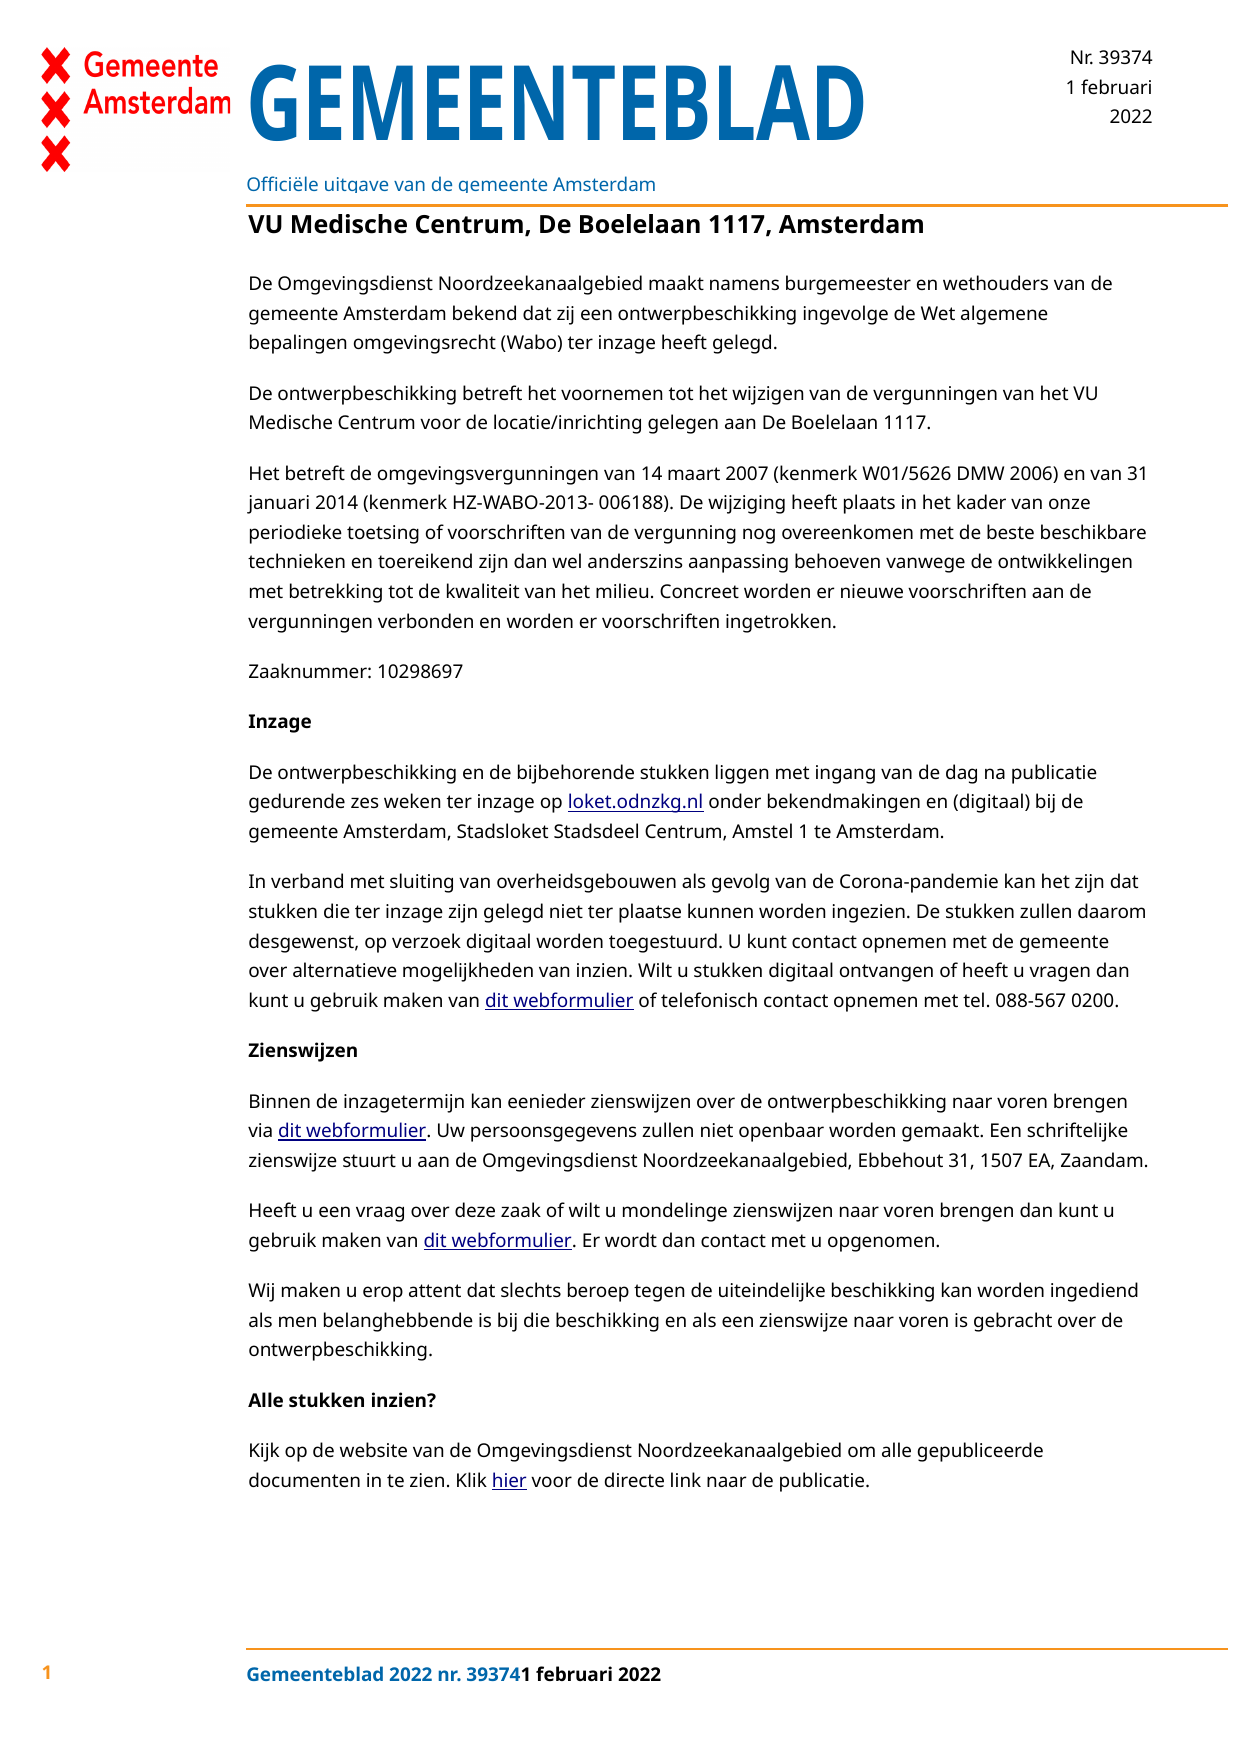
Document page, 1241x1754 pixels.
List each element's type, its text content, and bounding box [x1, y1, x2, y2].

text De ontwerpbeschikking betreft het voornemen tot het wijzigen van de vergunningen van het VU Medische Centrum voor de locatie/inrichting gelegen aan De Boelelaan 1117. [248, 380, 1152, 435]
text Zienswijzen [248, 1037, 1152, 1063]
text Binnen de inzagetermijn kan eenieder zienswijzen over de ontwerpbeschikking naar voren brengen via dit webformulier. Uw persoonsgegevens zullen niet openbaar worden gemaakt. Een schriftelijke zienswijze stuurt u aan de Omgevingsdienst Noordzeekanaalgebied, Ebbehout 31, 1507 EA, Zaandam. [248, 1088, 1152, 1173]
text De Omgevingsdienst Noordzeekanaalgebied maakt namens burgemeester en wethouders van de gemeente Amsterdam bekend dat zij een ontwerpbeschikking ingevolge de Wet algemene bepalingen omgevingsrecht (Wabo) ter inzage heeft gelegd. [248, 270, 1152, 355]
text De ontwerpbeschikking en de bijbehorende stukken liggen met ingang van de dag na publicatie gedurende zes weken ter inzage op loket.odnzkg.nl onder bekendmakingen en (digitaal) bij de gemeente Amsterdam, Stadsloket Stadsdeel Centrum, Amstel 1 te Amsterdam. [248, 759, 1152, 844]
text Heeft u een vraag over deze zaak of wilt u mondelinge zienswijzen naar voren brengen dan kunt u gebruik maken van dit webformulier. Er wordt dan contact met u opgenomen. [248, 1197, 1152, 1253]
text Inzage [248, 709, 1152, 734]
text Het betreft de omgevingsvergunningen van 14 maart 2007 (kenmerk W01/5626 DMW 2006) en van 31 januari 2014 (kenmerk HZ-WABO-2013- 006188). De wijziging heeft plaats in het kader van onze periodieke toetsing of voorschriften van de vergunning nog overeenkomen met de beste beschikbare technieken en toereikend zijn dan wel anderszins aanpassing behoeven vanwege de ontwikkelingen met betrekking tot de kwaliteit van het milieu. Concreet worden er nieuwe voorschriften aan de vergunningen verbonden en worden er voorschriften ingetrokken. [248, 460, 1152, 633]
text Wij maken u erop attent dat slechts beroep tegen de uiteindelijke beschikking kan worden ingediend als men belanghebbende is bij die beschikking en als een zienswijze naar voren is gebracht over de ontwerpbeschikking. [248, 1277, 1152, 1362]
text Zaaknummer: 10298697 [248, 658, 1152, 684]
picture [41, 47, 231, 172]
text Kijk op de website van de Omgevingsdienst Noordzeekanaalgebied om alle gepubliceerde documenten in te zien. Klik hier voor de directe link naar de publicatie. [248, 1437, 1152, 1493]
text Alle stukken inzien? [248, 1387, 1152, 1413]
text VU Medische Centrum, De Boelelaan 1117, Amsterdam [248, 207, 1152, 241]
text In verband met sluiting van overheidsgebouwen als gevolg van de Corona-pandemie kan het zijn dat stukken die ter inzage zijn gelegd niet ter plaatse kunnen worden ingezien. De stukken zullen daarom desgewenst, op verzoek digitaal worden toegestuurd. U kunt contact opnemen met de gemeente over alternatieve mogelijkheden van inzien. Wilt u stukken digitaal ontvangen of heeft u vragen dan kunt u gebruik maken van dit webformulier of telefonisch contact opnemen met tel. 088-567 0200. [248, 869, 1152, 1013]
